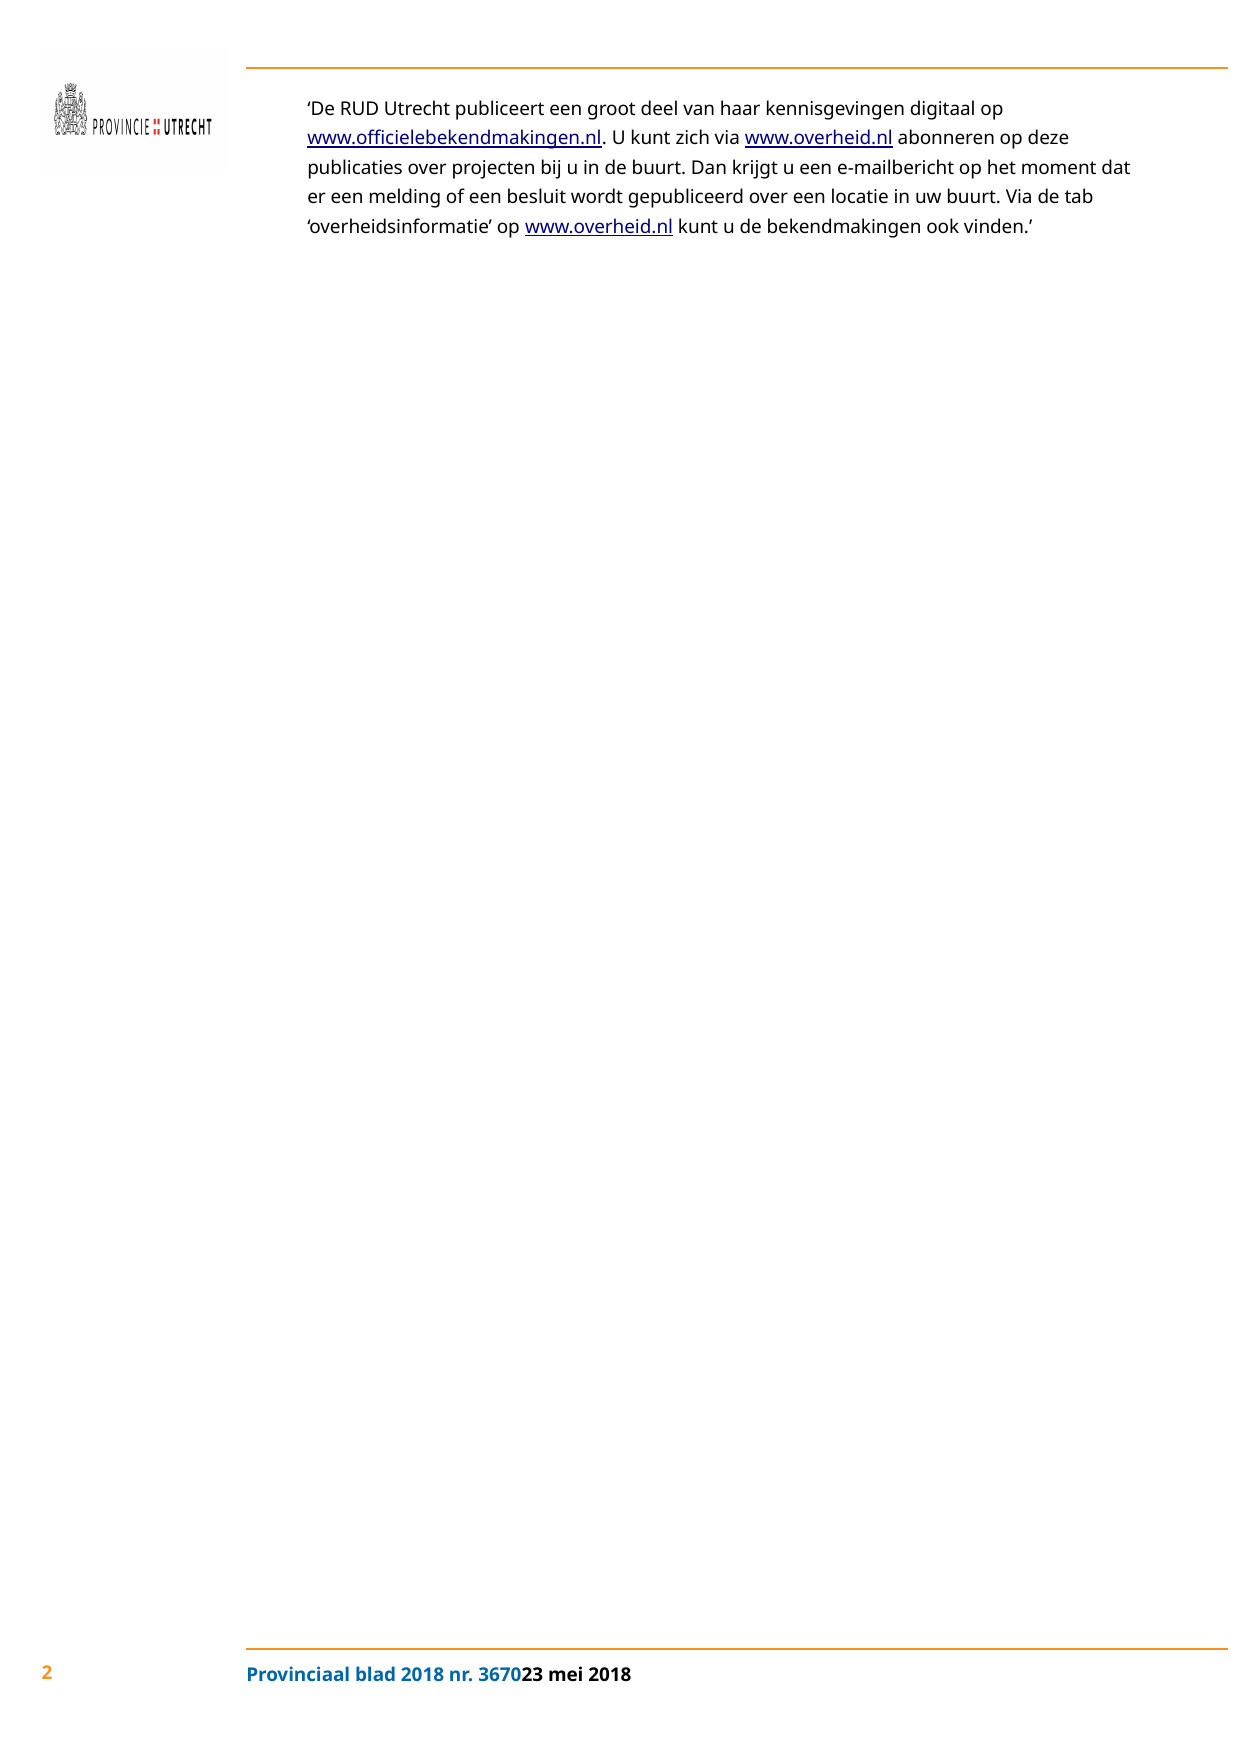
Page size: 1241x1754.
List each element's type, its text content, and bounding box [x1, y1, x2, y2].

list ‘De RUD Utrecht publiceert een groot deel van haar kennisgevingen digitaal op www.officielebekendmakingen.nl. U kunt zich via www.overheid.nl abonneren op deze publicaties over projecten bij u in de buurt. Dan krijgt u een e-mailbericht op het moment dat er een melding of een besluit wordt gepubliceerd over een locatie in uw buurt. Via de tab ‘overheidsinformatie’ op www.overheid.nl kunt u de bekendmakingen ook vinden.’ [248, 95, 1152, 239]
picture [41, 47, 231, 172]
